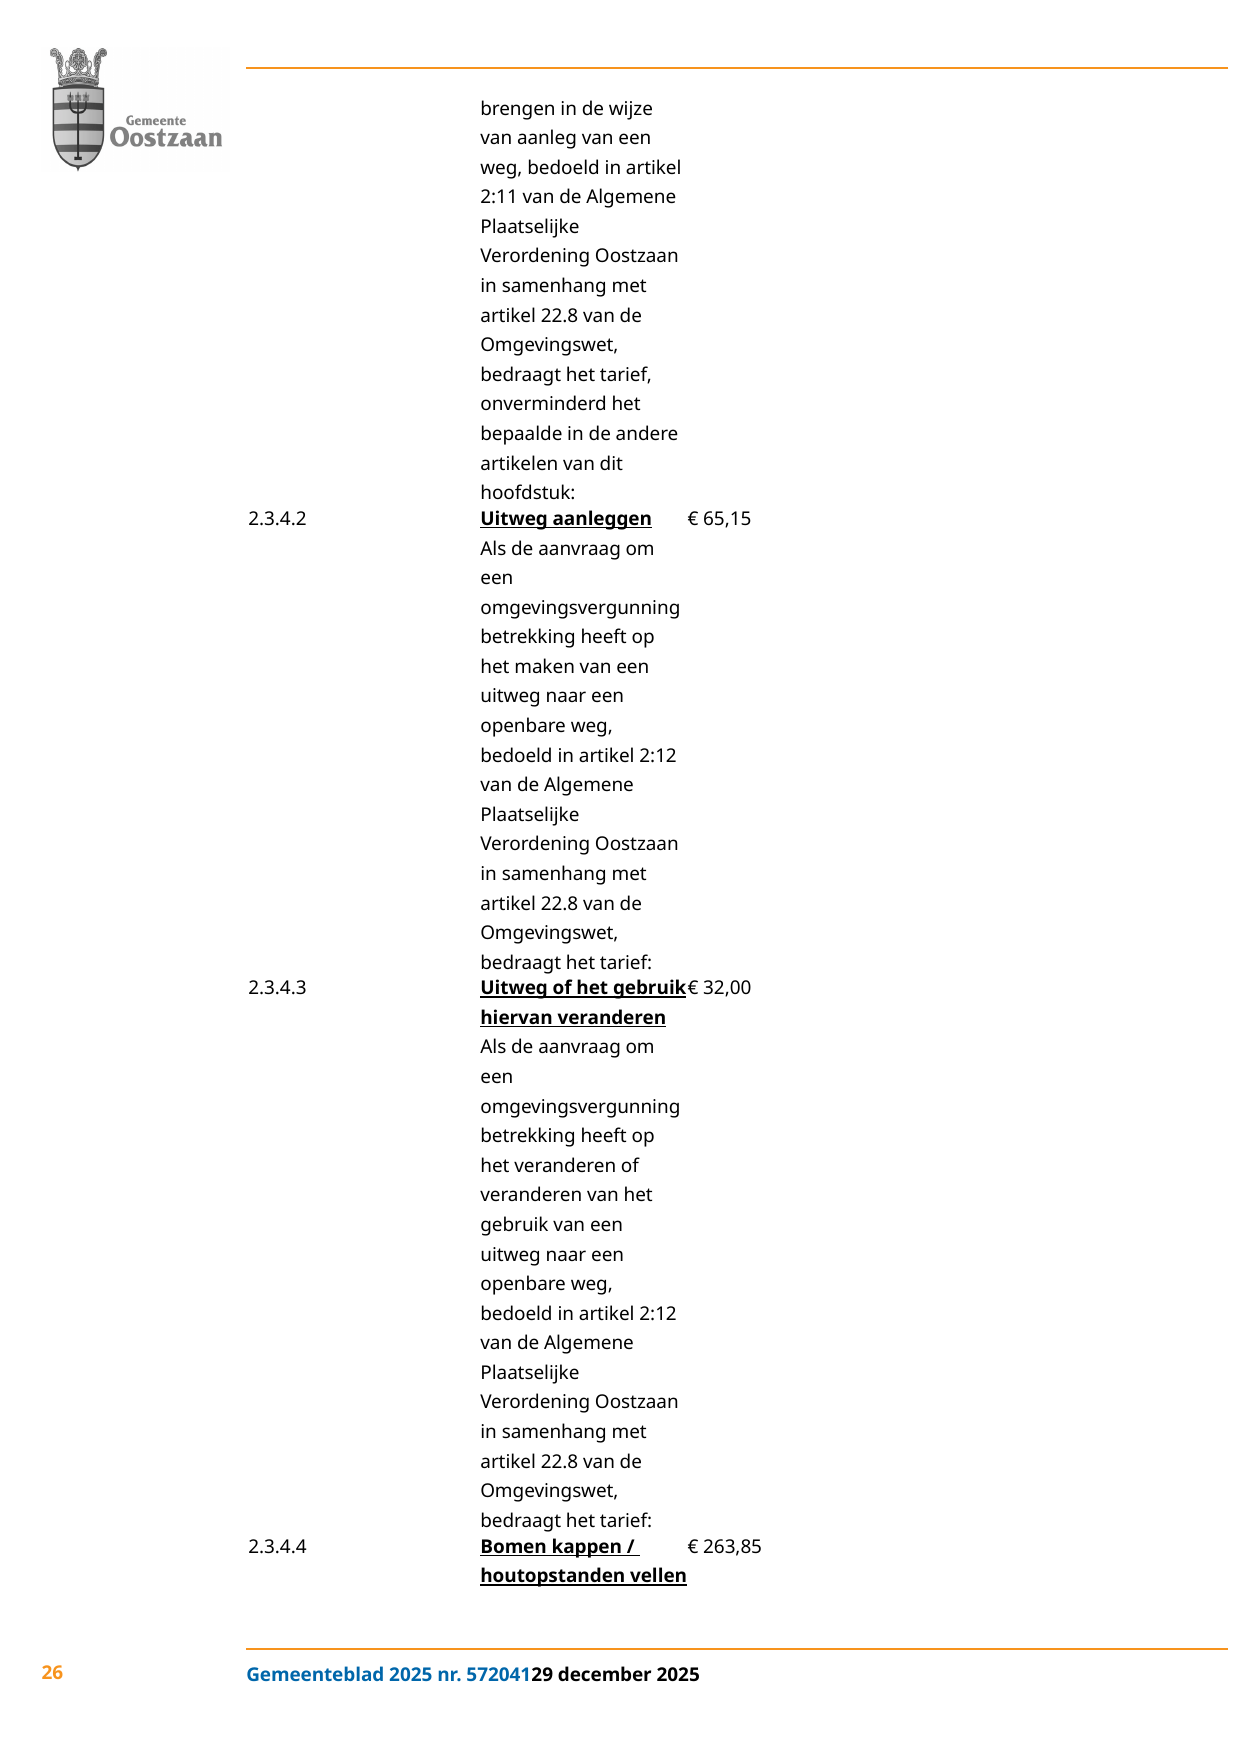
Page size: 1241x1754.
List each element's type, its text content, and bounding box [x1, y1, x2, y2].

picture [41, 47, 231, 172]
table_cell € 32,00 [687, 975, 919, 1533]
table_cell [919, 975, 1152, 1533]
table_cell € 263,85 [687, 1533, 919, 1588]
table_cell 2.3.4.2 [248, 505, 480, 974]
table_cell brengen in de wijze van aanleg van een weg, bedoeld in artikel 2:11 van de Algemene Plaatselijke Verordening Oostzaan in samenhang met artikel 22.8 van de Omgevingswet, bedraagt het tarief, onverminderd het bepaalde in de andere artikelen van dit hoofdstuk: [480, 95, 687, 505]
table_cell [248, 95, 480, 505]
table_cell Uitweg aanleggen Als de aanvraag om een omgevingsvergunning betrekking heeft op het maken van een uitweg naar een openbare weg, bedoeld in artikel 2:12 van de Algemene Plaatselijke Verordening Oostzaan in samenhang met artikel 22.8 van de Omgevingswet, bedraagt het tarief: [480, 505, 687, 974]
table_cell [919, 95, 1152, 505]
table_cell 2.3.4.4 [248, 1533, 480, 1588]
table_cell 2.3.4.3 [248, 975, 480, 1533]
table_cell [919, 505, 1152, 974]
table_cell [919, 1533, 1152, 1588]
table_cell € 65,15 [687, 505, 919, 974]
table_cell Bomen kappen / houtopstanden vellen [480, 1533, 687, 1584]
table_cell [687, 95, 919, 505]
table_cell Uitweg of het gebruik hiervan veranderen Als de aanvraag om een omgevingsvergunning betrekking heeft op het veranderen of veranderen van het gebruik van een uitweg naar een openbare weg, bedoeld in artikel 2:12 van de Algemene Plaatselijke Verordening Oostzaan in samenhang met artikel 22.8 van de Omgevingswet, bedraagt het tarief: [480, 975, 687, 1533]
